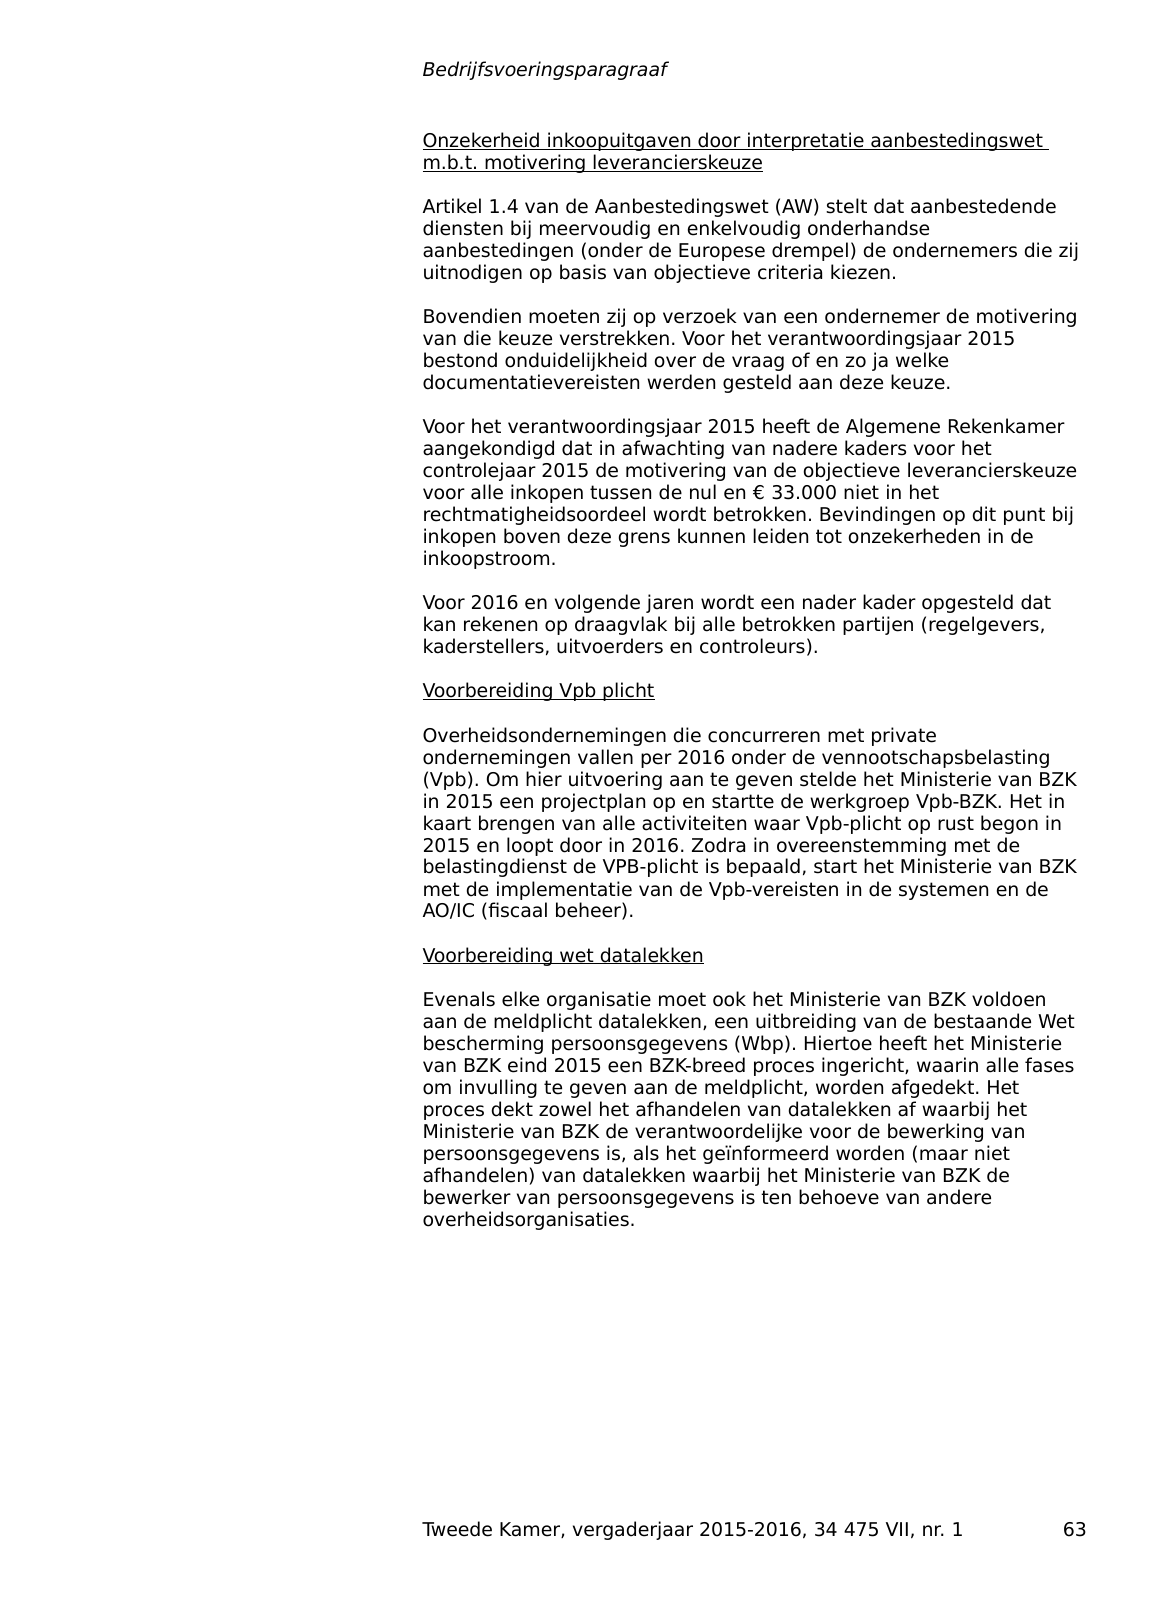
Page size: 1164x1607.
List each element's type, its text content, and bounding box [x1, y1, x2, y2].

text Evenals elke organisatie moet ook het Ministerie van BZK voldoen aan de meldplicht datalekken, een uitbreiding van de bestaande Wet bescherming persoonsgegevens (Wbp). Hiertoe heeft het Ministerie van BZK eind 2015 een BZK-breed proces ingericht, waarin alle fases om invulling te geven aan de meldplicht, worden afgedekt. Het proces dekt zowel het afhandelen van datalekken af waarbij het Ministerie van BZK de verantwoordelijke voor de bewerking van persoonsgegevens is, als het geïnformeerd worden (maar niet afhandelen) van datalekken waarbij het Ministerie van BZK de bewerker van persoonsgegevens is ten behoeve van andere overheidsorganisaties. [422, 989, 1087, 1231]
text Artikel 1.4 van de Aanbestedingswet (AW) stelt dat aanbestedende diensten bij meervoudig en enkelvoudig onderhandse aanbestedingen (onder de Europese drempel) de ondernemers die zij uitnodigen op basis van objectieve criteria kiezen. [422, 196, 1087, 284]
text Voor 2016 en volgende jaren wordt een nader kader opgesteld dat kan rekenen op draagvlak bij alle betrokken partijen (regelgevers, kaderstellers, uitvoerders en controleurs). [422, 592, 1087, 658]
subtitle Onzekerheid inkoopuitgaven door interpretatie aanbestedingswet m.b.t. motivering leverancierskeuze [422, 130, 1087, 174]
subtitle Voorbereiding wet datalekken [422, 944, 1087, 967]
text Voor het verantwoordingsjaar 2015 heeft de Algemene Rekenkamer aangekondigd dat in afwachting van nadere kaders voor het controlejaar 2015 de motivering van de objectieve leverancierskeuze voor alle inkopen tussen de nul en € 33.000 niet in het rechtmatigheidsoordeel wordt betrokken. Bevindingen op dit punt bij inkopen boven deze grens kunnen leiden tot onzekerheden in de inkoopstroom. [422, 416, 1087, 570]
text Overheidsondernemingen die concurreren met private ondernemingen vallen per 2016 onder de vennootschapsbelasting (Vpb). Om hier uitvoering aan te geven stelde het Ministerie van BZK in 2015 een projectplan op en startte de werkgroep Vpb-BZK. Het in kaart brengen van alle activiteiten waar Vpb-plicht op rust begon in 2015 en loopt door in 2016. Zodra in overeenstemming met de belastingdienst de VPB-plicht is bepaald, start het Ministerie van BZK met de implementatie van de Vpb-vereisten in de systemen en de AO/IC (fiscaal beheer). [422, 724, 1087, 922]
text Bovendien moeten zij op verzoek van een ondernemer de motivering van die keuze verstrekken. Voor het verantwoordingsjaar 2015 bestond onduidelijkheid over de vraag of en zo ja welke documentatievereisten werden gesteld aan deze keuze. [422, 306, 1087, 394]
subtitle Voorbereiding Vpb plicht [422, 680, 1087, 702]
